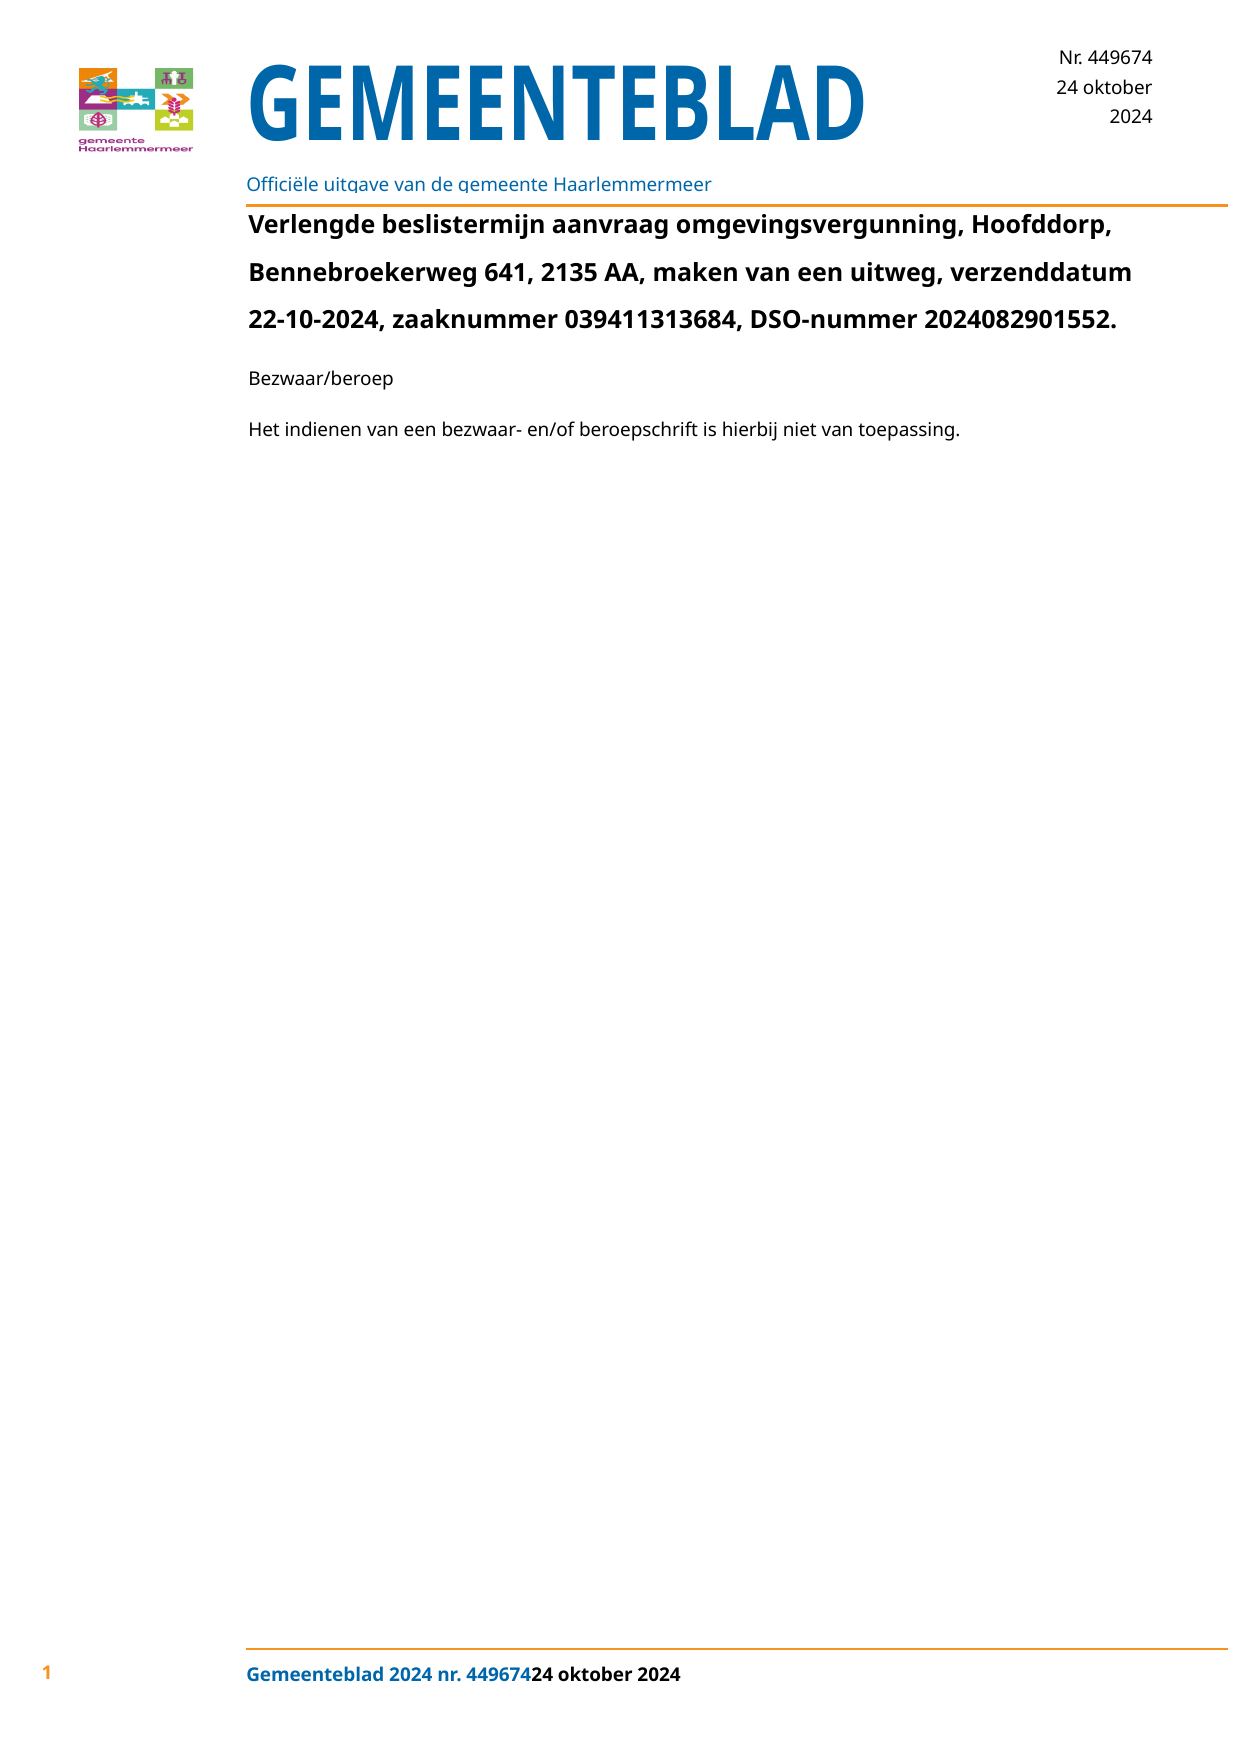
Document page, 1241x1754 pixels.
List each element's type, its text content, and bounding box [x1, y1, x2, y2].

picture [41, 47, 231, 172]
text Verlengde beslistermijn aanvraag omgevingsvergunning, Hoofddorp, Bennebroekerweg 641, 2135 AA, maken van een uitweg, verzenddatum 22-10-2024, zaaknummer 039411313684, DSO-nummer 2024082901552. [248, 207, 1152, 336]
text Het indienen van een bezwaar- en/of beroepschrift is hierbij niet van toepassing. [248, 416, 1152, 442]
text Bezwaar/beroep [248, 366, 1152, 391]
